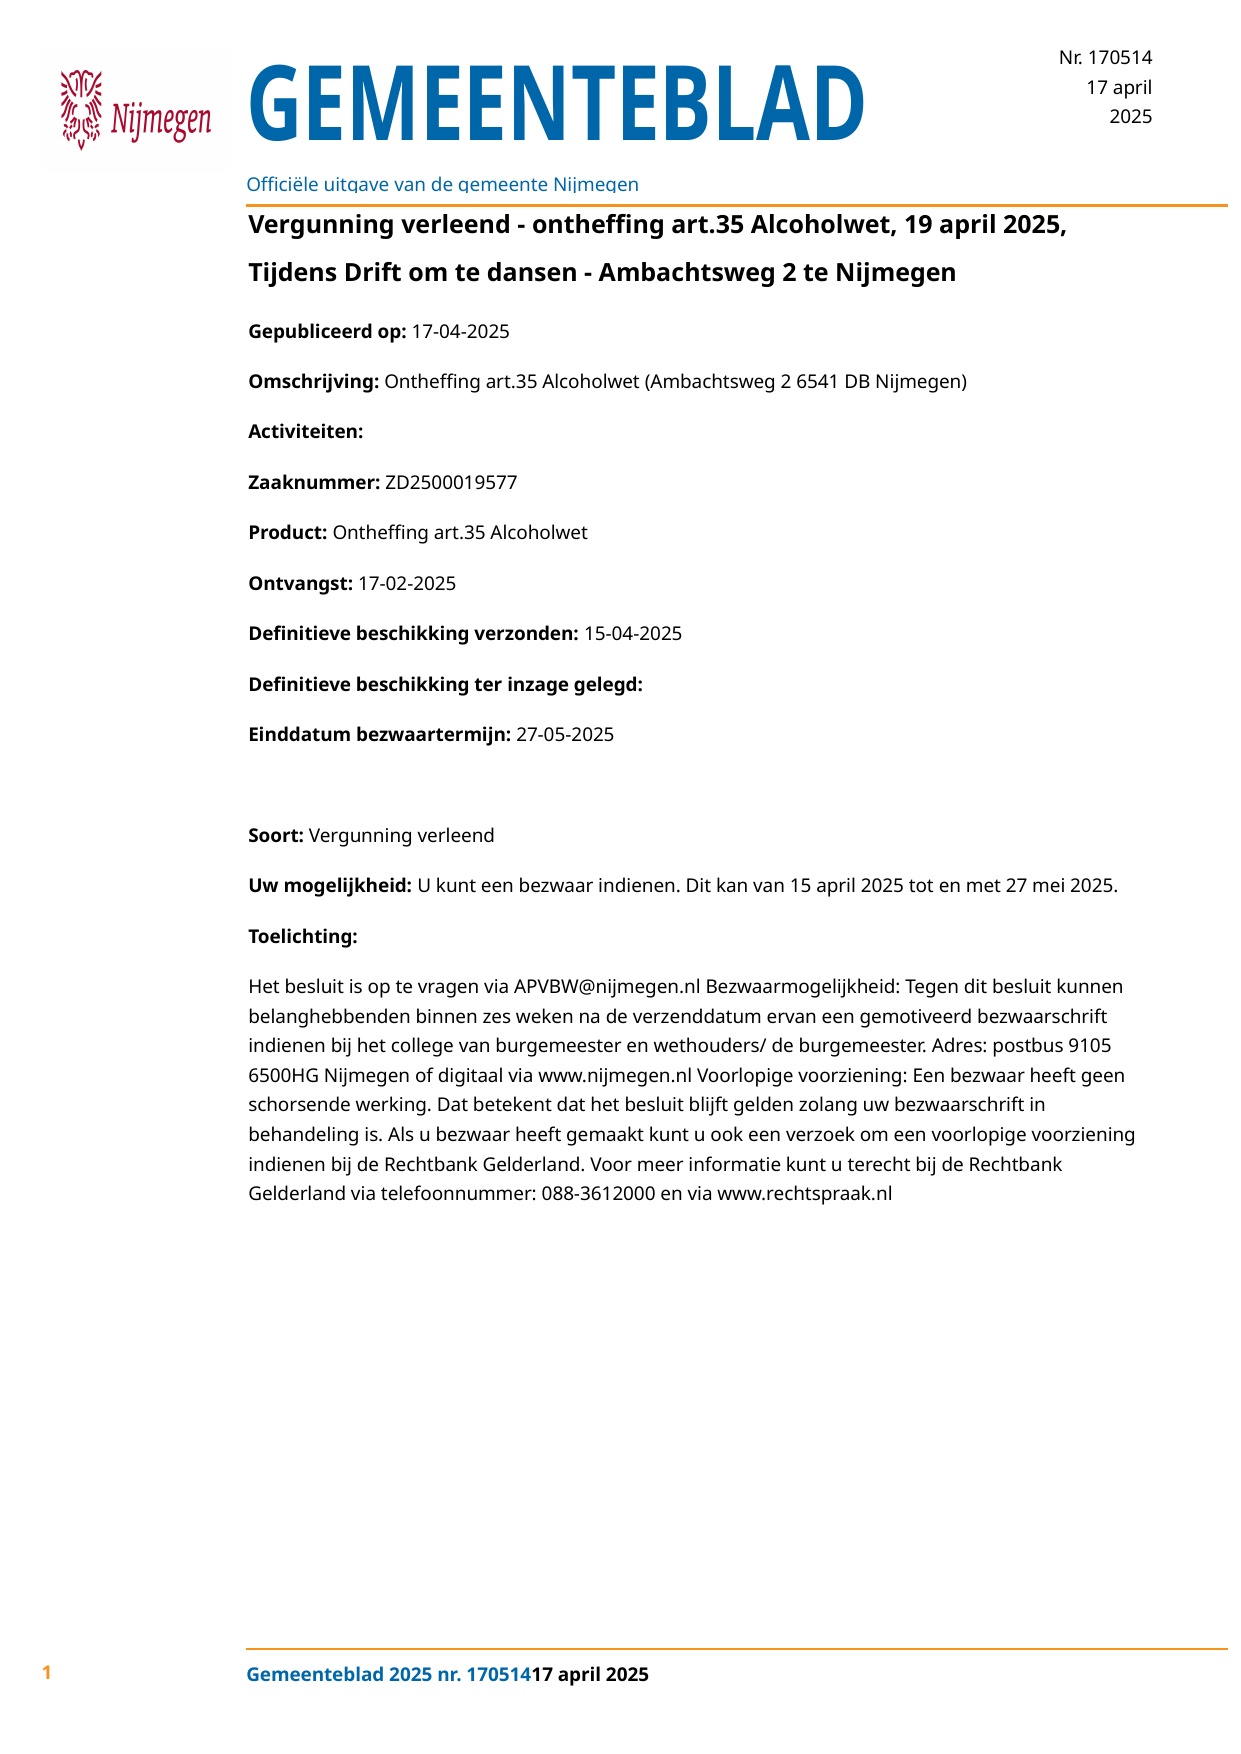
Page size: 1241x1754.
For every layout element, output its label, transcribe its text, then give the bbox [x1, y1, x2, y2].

text Vergunning verleend - ontheffing art.35 Alcoholwet, 19 april 2025, Tijdens Drift om te dansen - Ambachtsweg 2 te Nijmegen [248, 207, 1152, 288]
text Definitieve beschikking ter inzage gelegd: [248, 671, 1152, 697]
text Einddatum bezwaartermijn: 27-05-2025 [248, 721, 1152, 747]
picture [41, 47, 231, 172]
text Definitieve beschikking verzonden: 15-04-2025 [248, 620, 1152, 646]
text Gepubliceerd op: 17-04-2025 [248, 318, 1152, 344]
text Product: Ontheffing art.35 Alcoholwet [248, 519, 1152, 545]
text Soort: Vergunning verleend [248, 822, 1152, 848]
text Zaaknummer: ZD2500019577 [248, 469, 1152, 495]
text Toelichting: [248, 923, 1152, 949]
text Uw mogelijkheid: U kunt een bezwaar indienen. Dit kan van 15 april 2025 tot en met 27 mei 2025. [248, 872, 1152, 898]
text Het besluit is op te vragen via APVBW@nijmegen.nl Bezwaarmogelijkheid: Tegen dit besluit kunnen belanghebbenden binnen zes weken na de verzenddatum ervan een gemotiveerd bezwaarschrift indienen bij het college van burgemeester en wethouders/ de burgemeester. Adres: postbus 9105 6500HG Nijmegen of digitaal via www.nijmegen.nl Voorlopige voorziening: Een bezwaar heeft geen schorsende werking. Dat betekent dat het besluit blijft gelden zolang uw bezwaarschrift in behandeling is. Als u bezwaar heeft gemaakt kunt u ook een verzoek om een voorlopige voorziening indienen bij de Rechtbank Gelderland. Voor meer informatie kunt u terecht bij de Rechtbank Gelderland via telefoonnummer: 088-3612000 en via www.rechtspraak.nl [248, 973, 1152, 1206]
text Ontvangst: 17-02-2025 [248, 570, 1152, 596]
text Activiteiten: [248, 419, 1152, 444]
text Omschrijving: Ontheffing art.35 Alcoholwet (Ambachtsweg 2 6541 DB Nijmegen) [248, 368, 1152, 394]
